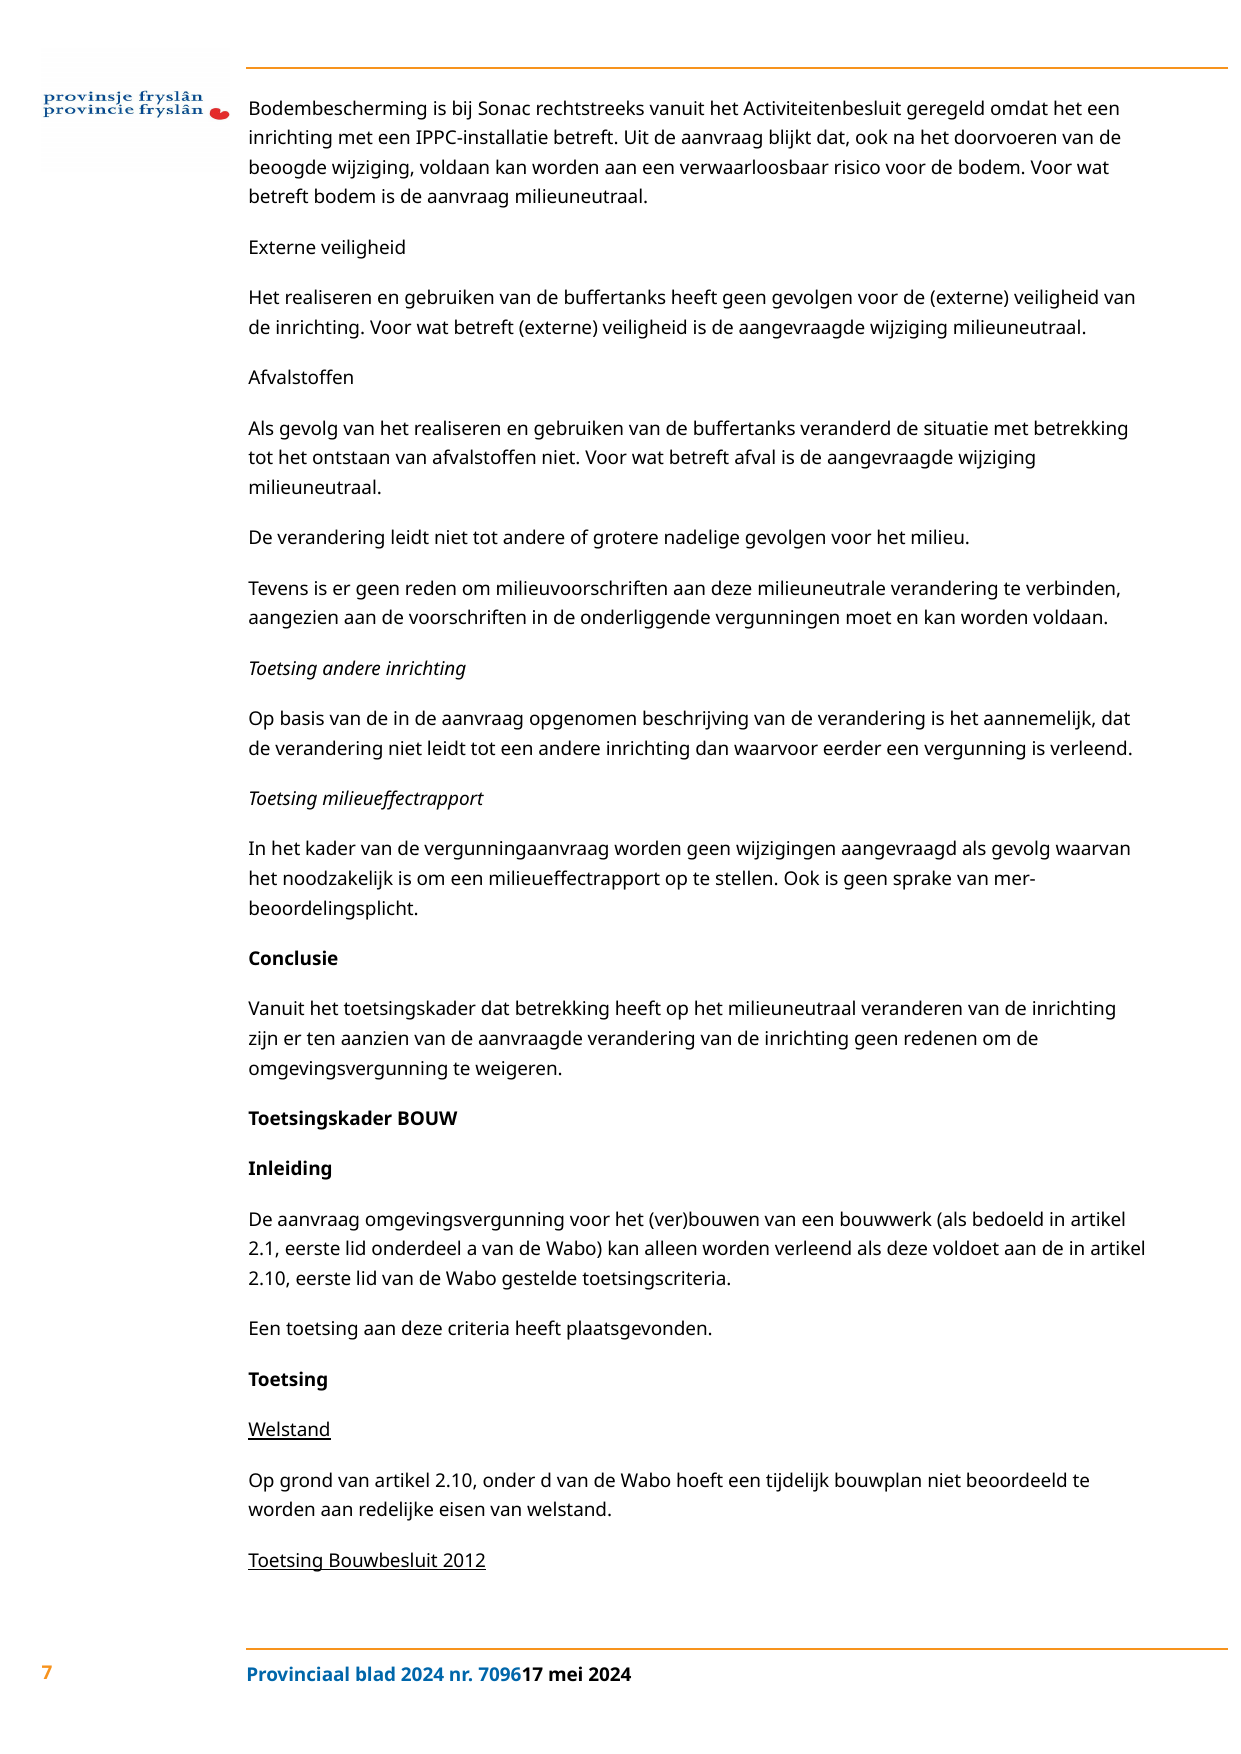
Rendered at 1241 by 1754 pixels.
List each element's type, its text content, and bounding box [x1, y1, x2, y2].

text Het realiseren en gebruiken van de buffertanks heeft geen gevolgen voor de (externe) veiligheid van de inrichting. Voor wat betreft (externe) veiligheid is de aangevraagde wijziging milieuneutraal. [248, 284, 1152, 340]
text De verandering leidt niet tot andere of grotere nadelige gevolgen voor het milieu. [248, 524, 1152, 550]
text Op basis van de in de aanvraag opgenomen beschrijving van de verandering is het aannemelijk, dat de verandering niet leidt tot een andere inrichting dan waarvoor eerder een vergunning is verleend. [248, 705, 1152, 761]
text Toetsing andere inrichting [248, 655, 1152, 681]
text In het kader van de vergunningaanvraag worden geen wijzigingen aangevraagd als gevolg waarvan het noodzakelijk is om een milieueffectrapport op te stellen. Ook is geen sprake van mer-beoordelingsplicht. [248, 836, 1152, 921]
text Inleiding [248, 1156, 1152, 1181]
text Een toetsing aan deze criteria heeft plaatsgevonden. [248, 1316, 1152, 1341]
text Externe veiligheid [248, 234, 1152, 260]
text Bodembescherming is bij Sonac rechtstreeks vanuit het Activiteitenbesluit geregeld omdat het een inrichting met een IPPC-installatie betreft. Uit de aanvraag blijkt dat, ook na het doorvoeren van de beoogde wijziging, voldaan kan worden aan een verwaarloosbaar risico voor de bodem. Voor wat betreft bodem is de aanvraag milieuneutraal. [248, 95, 1152, 209]
picture [41, 47, 231, 172]
text Toetsing [248, 1366, 1152, 1392]
text Vanuit het toetsingskader dat betrekking heeft op het milieuneutraal veranderen van de inrichting zijn er ten aanzien van de aanvraagde verandering van de inrichting geen redenen om de omgevingsvergunning te weigeren. [248, 996, 1152, 1081]
text De aanvraag omgevingsvergunning voor het (ver)bouwen van een bouwwerk (als bedoeld in artikel 2.1, eerste lid onderdeel a van de Wabo) kan alleen worden verleend als deze voldoet aan de in artikel 2.10, eerste lid van de Wabo gestelde toetsingscriteria. [248, 1206, 1152, 1291]
text Tevens is er geen reden om milieuvoorschriften aan deze milieuneutrale verandering te verbinden, aangezien aan de voorschriften in de onderliggende vergunningen moet en kan worden voldaan. [248, 575, 1152, 630]
text Conclusie [248, 945, 1152, 971]
text Toetsing Bouwbesluit 2012 [248, 1547, 1152, 1573]
text Op grond van artikel 2.10, onder d van de Wabo hoeft een tijdelijk bouwplan niet beoordeeld te worden aan redelijke eisen van welstand. [248, 1467, 1152, 1522]
text Als gevolg van het realiseren en gebruiken van de buffertanks veranderd de situatie met betrekking tot het ontstaan van afvalstoffen niet. Voor wat betreft afval is de aangevraagde wijziging milieuneutraal. [248, 415, 1152, 500]
text Toetsing milieueffectrapport [248, 785, 1152, 811]
text Afvalstoffen [248, 364, 1152, 390]
text Toetsingskader BOUW [248, 1105, 1152, 1131]
text Welstand [248, 1416, 1152, 1442]
